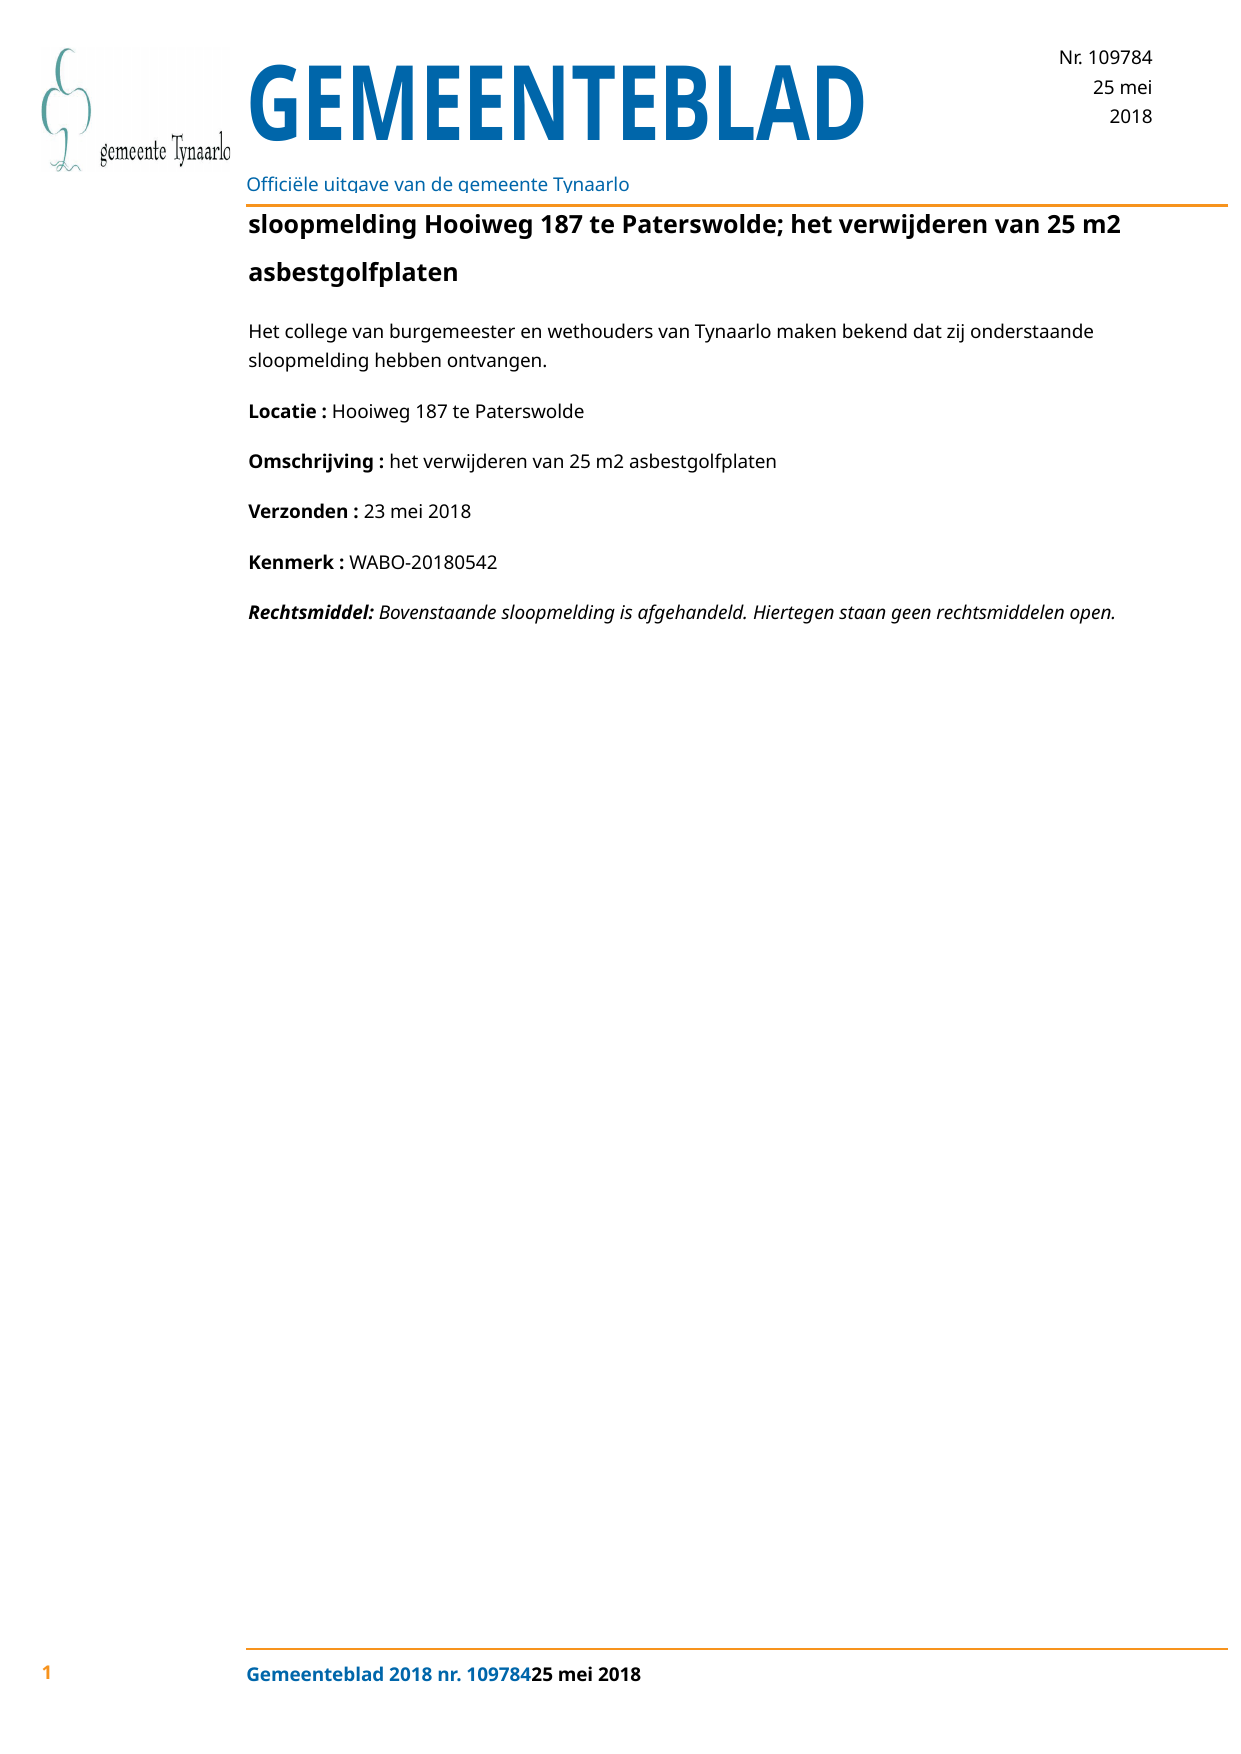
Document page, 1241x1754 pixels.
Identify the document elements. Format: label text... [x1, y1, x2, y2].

text Rechtsmiddel: Bovenstaande sloopmelding is afgehandeld. Hiertegen staan geen rechtsmiddelen open. [248, 599, 1152, 625]
text Verzonden : 23 mei 2018 [248, 499, 1152, 524]
text Kenmerk : WABO-20180542 [248, 549, 1152, 575]
text Omschrijving : het verwijderen van 25 m2 asbestgolfplaten [248, 448, 1152, 474]
text Locatie : Hooiweg 187 te Paterswolde [248, 398, 1152, 424]
text Het college van burgemeester en wethouders van Tynaarlo maken bekend dat zij onderstaande sloopmelding hebben ontvangen. [248, 318, 1152, 373]
picture [41, 47, 231, 172]
text sloopmelding Hooiweg 187 te Paterswolde; het verwijderen van 25 m2 asbestgolfplaten [248, 207, 1152, 288]
